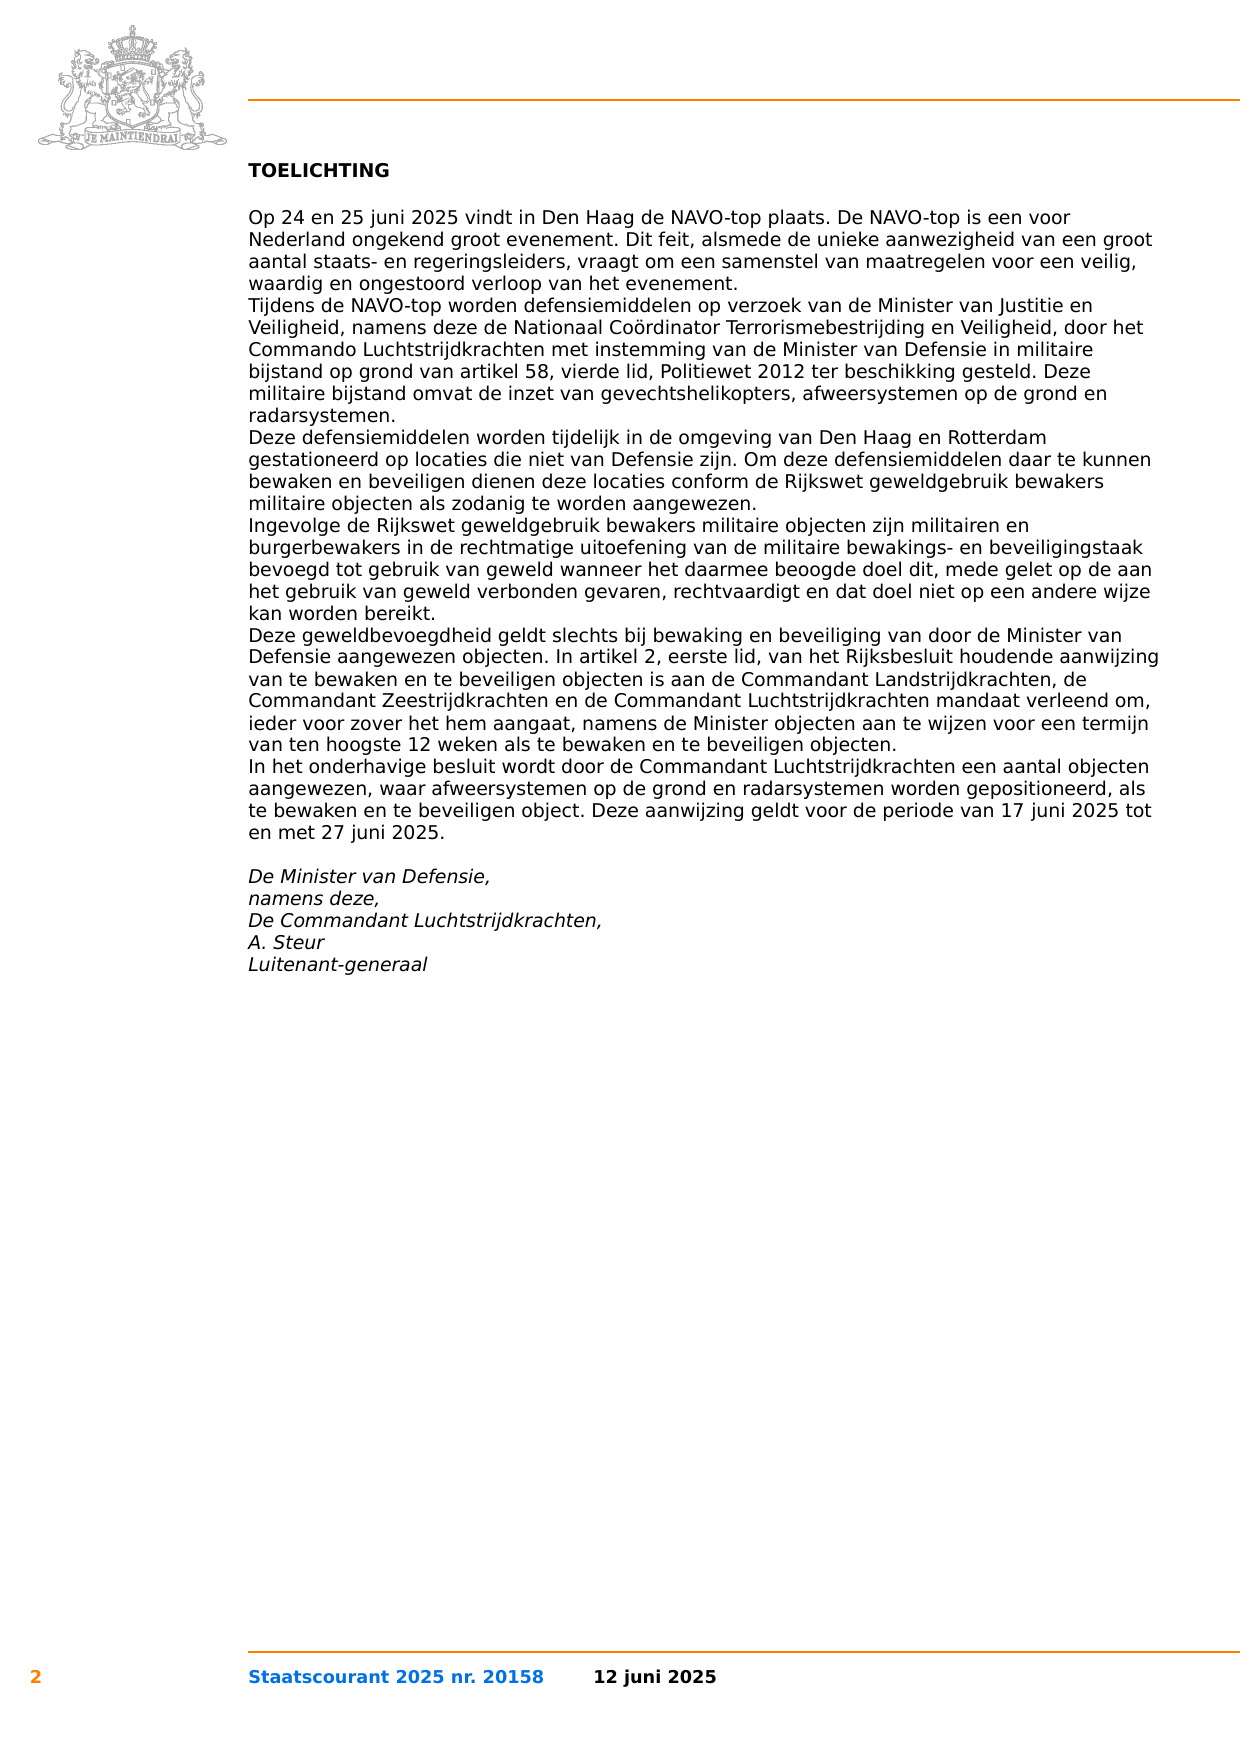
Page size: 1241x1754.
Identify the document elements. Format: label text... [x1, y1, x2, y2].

text Deze geweldbevoegdheid geldt slechts bij bewaking en beveiliging van door de Minister van Defensie aangewezen objecten. In artikel 2, eerste lid, van het Rijksbesluit houdende aanwijzing van te bewaken en te beveiligen objecten is aan de Commandant Landstrijdkrachten, de Commandant Zeestrijdkrachten en de Commandant Luchtstrijdkrachten mandaat verleend om, ieder voor zover het hem aangaat, namens de Minister objecten aan te wijzen voor een termijn van ten hoogste 12 weken als te bewaken en te beveiligen objecten. [248, 624, 1163, 756]
subtitle TOELICHTING [248, 160, 1163, 182]
text Ingevolge de Rijkswet geweldgebruik bewakers militaire objecten zijn militairen en burgerbewakers in de rechtmatige uitoefening van de militaire bewakings- en beveiligingstaak bevoegd tot gebruik van geweld wanneer het daarmee beoogde doel dit, mede gelet op de aan het gebruik van geweld verbonden gevaren, rechtvaardigt en dat doel niet op een andere wijze kan worden bereikt. [248, 514, 1163, 624]
picture [38, 25, 227, 150]
text In het onderhavige besluit wordt door de Commandant Luchtstrijdkrachten een aantal objecten aangewezen, waar afweersystemen op de grond en radarsystemen worden gepositioneerd, als te bewaken en te beveiligen object. Deze aanwijzing geldt voor de periode van 17 juni 2025 tot en met 27 juni 2025. [248, 756, 1163, 844]
text Op 24 en 25 juni 2025 vindt in Den Haag de NAVO-top plaats. De NAVO-top is een voor Nederland ongekend groot evenement. Dit feit, alsmede de unieke aanwezigheid van een groot aantal staats- en regeringsleiders, vraagt om een samenstel van maatregelen voor een veilig, waardig en ongestoord verloop van het evenement. [248, 207, 1163, 295]
text De Minister van Defensie, namens deze, De Commandant Luchtstrijdkrachten, A. Steur Luitenant-generaal [248, 866, 1163, 976]
text Deze defensiemiddelen worden tijdelijk in de omgeving van Den Haag en Rotterdam gestationeerd op locaties die niet van Defensie zijn. Om deze defensiemiddelen daar te kunnen bewaken en beveiligen dienen deze locaties conform de Rijkswet geweldgebruik bewakers militaire objecten als zodanig te worden aangewezen. [248, 427, 1163, 514]
text Tijdens de NAVO-top worden defensiemiddelen op verzoek van de Minister van Justitie en Veiligheid, namens deze de Nationaal Coördinator Terrorismebestrijding en Veiligheid, door het Commando Luchtstrijdkrachten met instemming van de Minister van Defensie in militaire bijstand op grond van artikel 58, vierde lid, Politiewet 2012 ter beschikking gesteld. Deze militaire bijstand omvat de inzet van gevechtshelikopters, afweersystemen op de grond en radarsystemen. [248, 295, 1163, 427]
